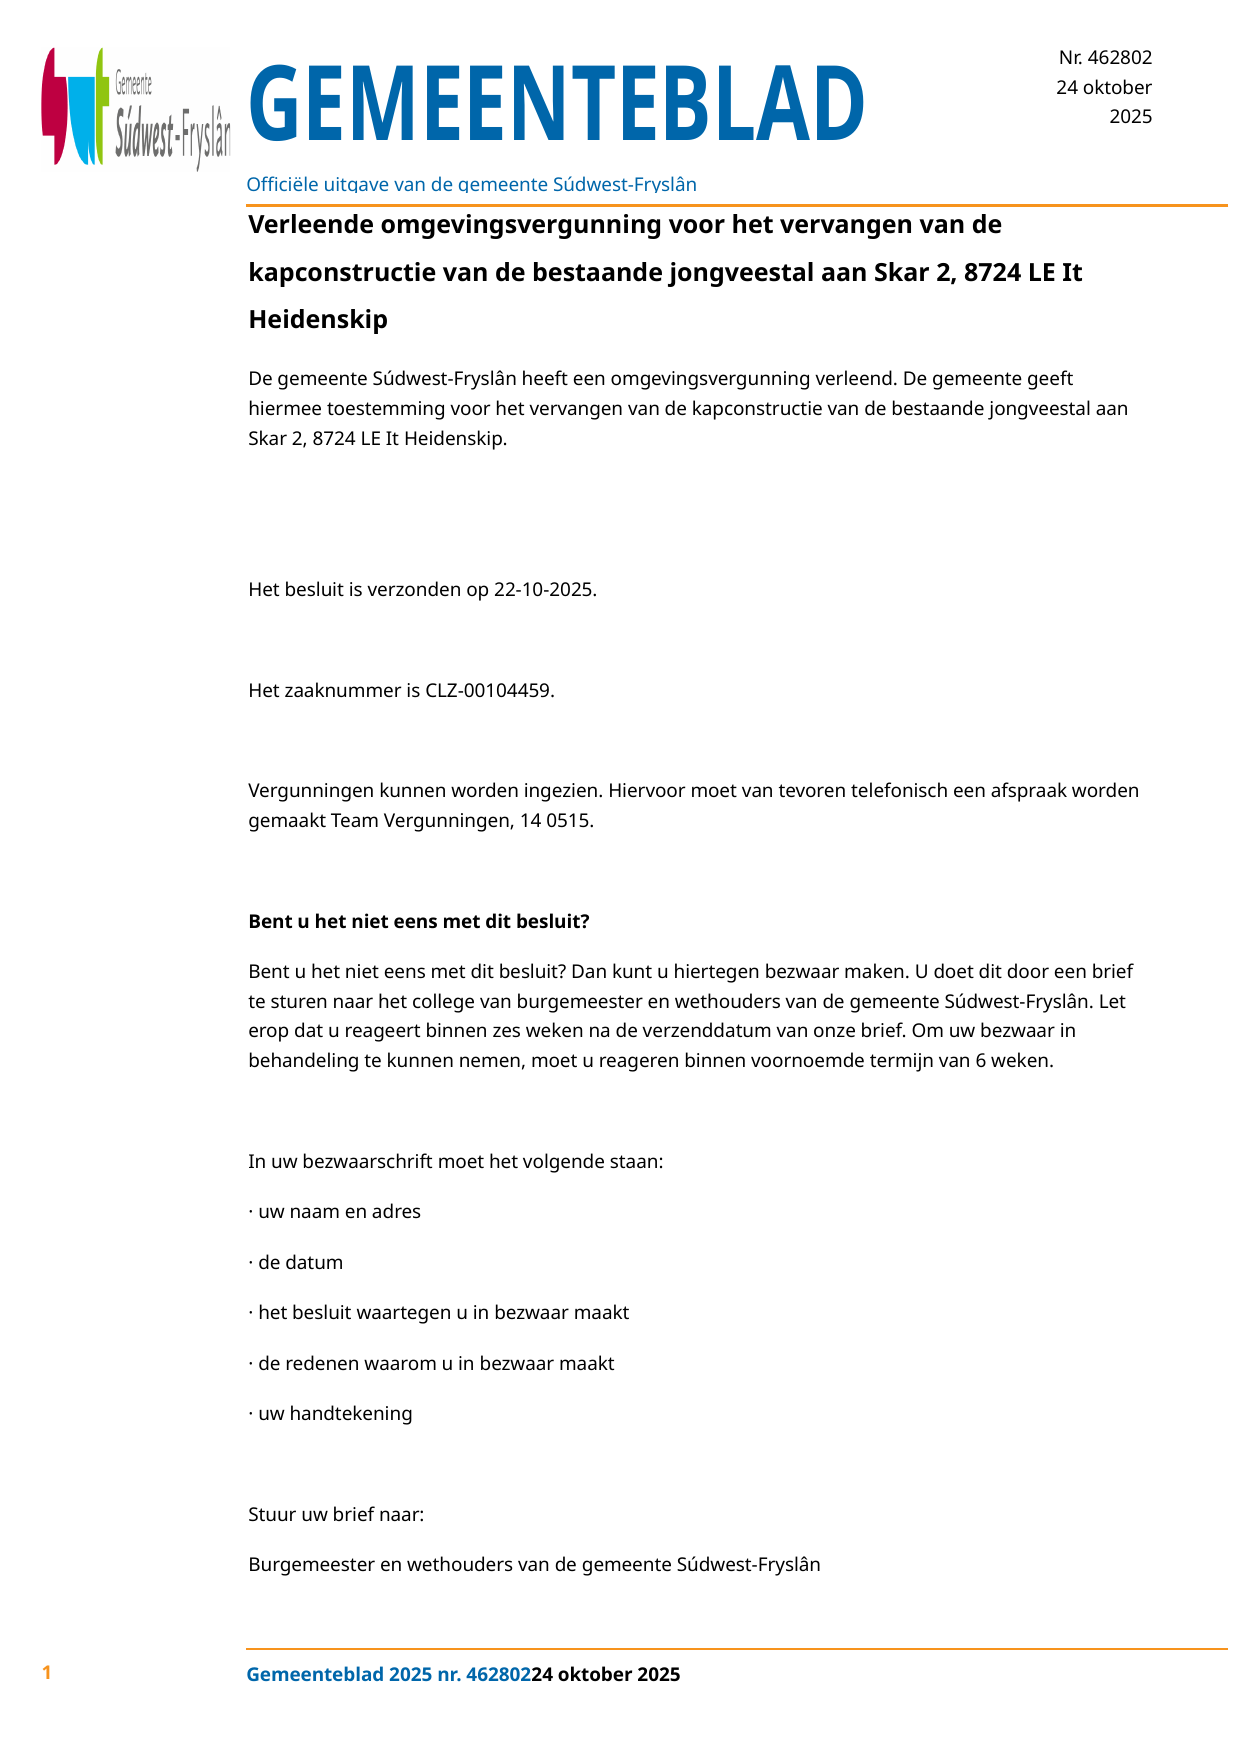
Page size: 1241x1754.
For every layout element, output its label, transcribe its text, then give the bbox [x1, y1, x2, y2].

text · uw handtekening [248, 1400, 1152, 1426]
picture [41, 47, 231, 172]
text Verleende omgevingsvergunning voor het vervangen van de kapconstructie van de bestaande jongveestal aan Skar 2, 8724 LE It Heidenskip [248, 207, 1152, 336]
text Stuur uw brief naar: [248, 1501, 1152, 1527]
text In uw bezwaarschrift moet het volgende staan: [248, 1148, 1152, 1174]
text Het zaaknummer is CLZ-00104459. [248, 677, 1152, 702]
text Vergunningen kunnen worden ingezien. Hiervoor moet van tevoren telefonisch een afspraak worden gemaakt Team Vergunningen, 14 0515. [248, 778, 1152, 833]
text · de datum [248, 1249, 1152, 1274]
text Bent u het niet eens met dit besluit? [248, 908, 1152, 934]
text De gemeente Súdwest-Fryslân heeft een omgevingsvergunning verleend. De gemeente geeft hiermee toestemming voor het vervangen van de kapconstructie van de bestaande jongveestal aan Skar 2, 8724 LE It Heidenskip. [248, 366, 1152, 450]
text Het besluit is verzonden op 22-10-2025. [248, 576, 1152, 602]
text Burgemeester en wethouders van de gemeente Súdwest-Fryslân [248, 1551, 1152, 1577]
text · uw naam en adres [248, 1198, 1152, 1224]
text Bent u het niet eens met dit besluit? Dan kunt u hiertegen bezwaar maken. U doet dit door een brief te sturen naar het college van burgemeester en wethouders van de gemeente Súdwest-Fryslân. Let erop dat u reageert binnen zes weken na de verzenddatum van onze brief. Om uw bezwaar in behandeling te kunnen nemen, moet u reageren binnen voornoemde termijn van 6 weken. [248, 958, 1152, 1073]
text · de redenen waarom u in bezwaar maakt [248, 1350, 1152, 1375]
text · het besluit waartegen u in bezwaar maakt [248, 1299, 1152, 1325]
